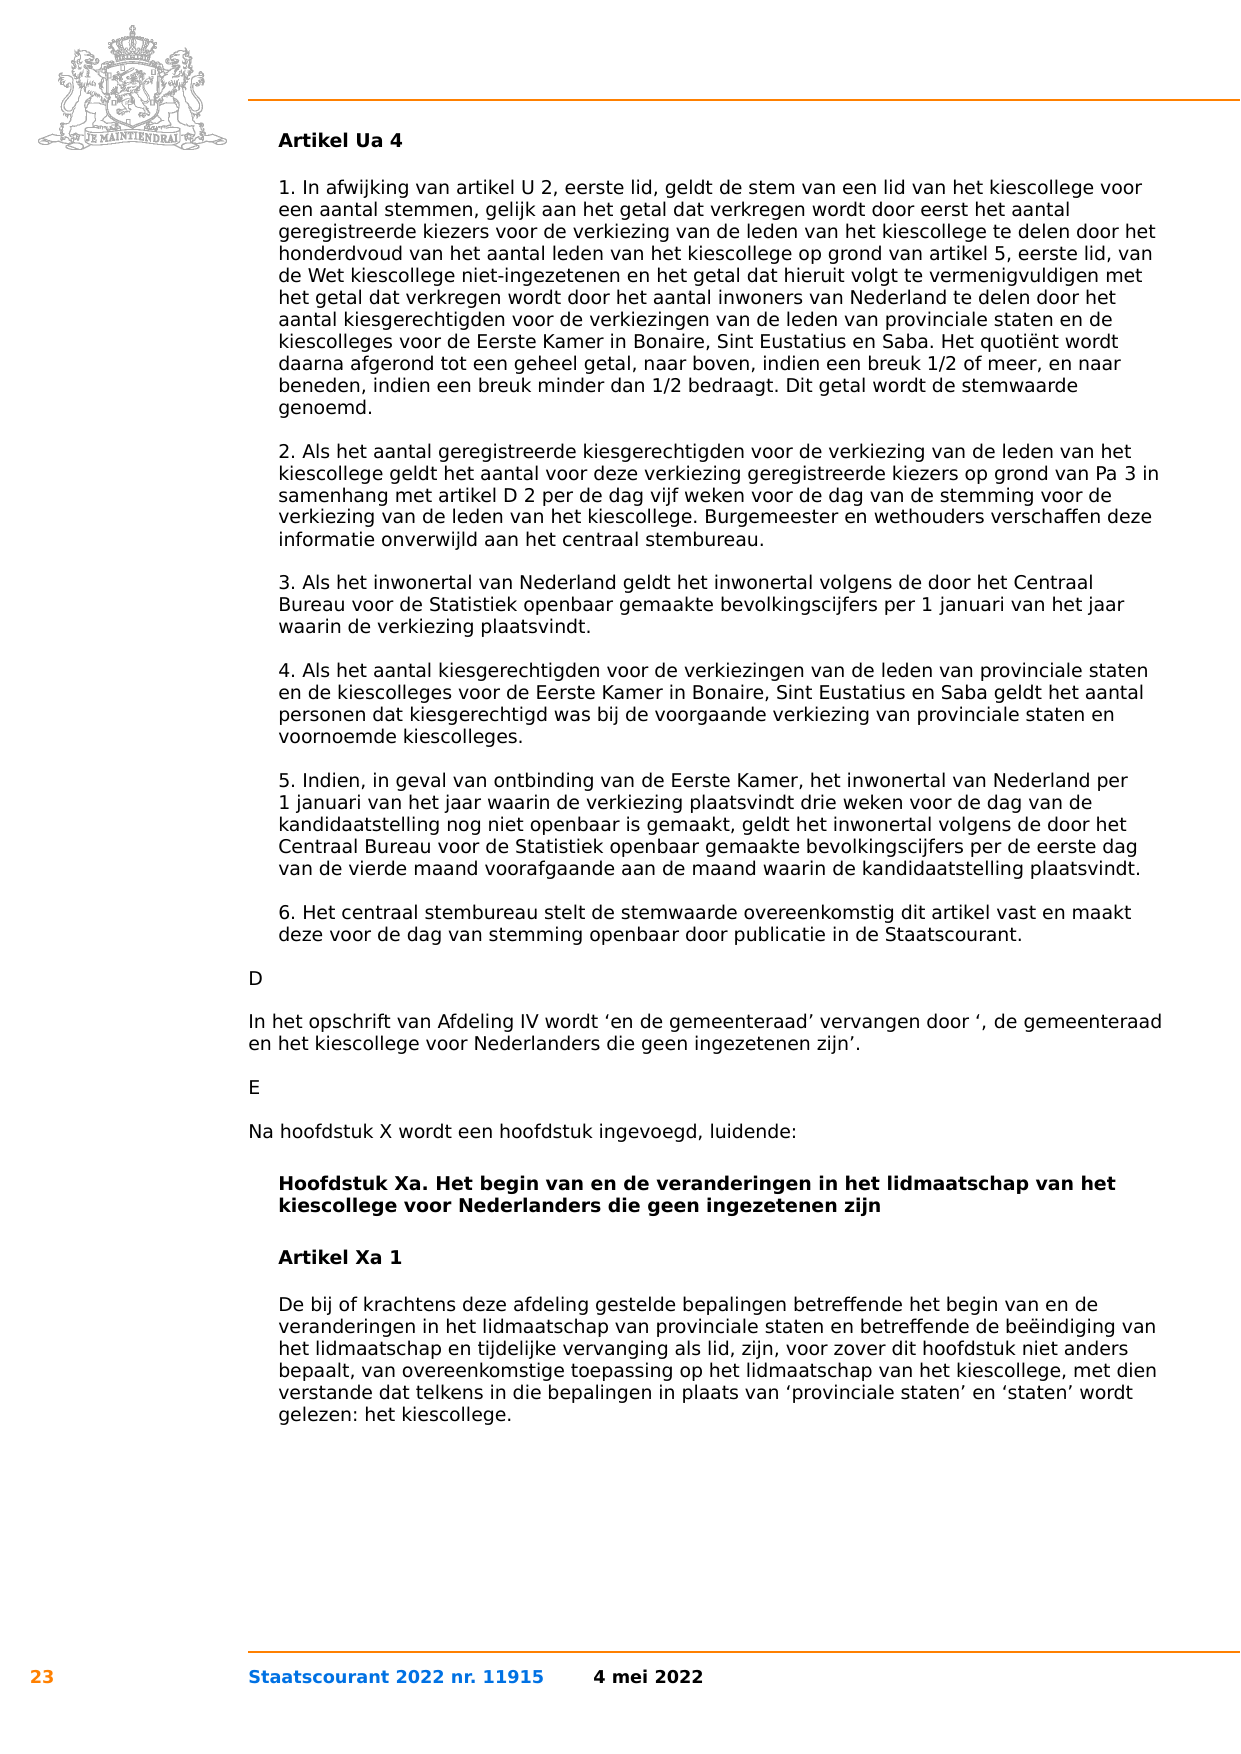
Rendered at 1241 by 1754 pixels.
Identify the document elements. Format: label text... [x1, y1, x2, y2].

subtitle Artikel Ua 4 [278, 130, 1163, 152]
text De bij of krachtens deze afdeling gestelde bepalingen betreffende het begin van en de veranderingen in het lidmaatschap van provinciale staten en betreffende de beëindiging van het lidmaatschap en tijdelijke vervanging als lid, zijn, voor zover dit hoofdstuk niet anders bepaalt, van overeenkomstige toepassing op het lidmaatschap van het kiescollege, met dien verstande dat telkens in die bepalingen in plaats van ‘provinciale staten’ en ‘staten’ wordt gelezen: het kiescollege. [278, 1294, 1163, 1426]
text In het opschrift van Afdeling IV wordt ‘en de gemeenteraad’ vervangen door ‘, de gemeenteraad en het kiescollege voor Nederlanders die geen ingezetenen zijn’. [248, 1011, 1163, 1055]
subtitle Artikel Xa 1 [278, 1247, 1163, 1269]
text 3. Als het inwonertal van Nederland geldt het inwonertal volgens de door het Centraal Bureau voor de Statistiek openbaar gemaakte bevolkingscijfers per 1 januari van het jaar waarin de verkiezing plaatsvindt. [278, 572, 1163, 638]
picture [38, 25, 227, 150]
text E [248, 1077, 1163, 1099]
text 4. Als het aantal kiesgerechtigden voor de verkiezingen van de leden van provinciale staten en de kiescolleges voor de Eerste Kamer in Bonaire, Sint Eustatius en Saba geldt het aantal personen dat kiesgerechtigd was bij de voorgaande verkiezing van provinciale staten en voornoemde kiescolleges. [278, 660, 1163, 748]
text 6. Het centraal stembureau stelt de stemwaarde overeenkomstig dit artikel vast en maakt deze voor de dag van stemming openbaar door publicatie in de Staatscourant. [278, 902, 1163, 946]
subtitle Hoofdstuk Xa. Het begin van en de veranderingen in het lidmaatschap van het kiescollege voor Nederlanders die geen ingezetenen zijn [278, 1173, 1163, 1217]
text 1. In afwijking van artikel U 2, eerste lid, geldt de stem van een lid van het kiescollege voor een aantal stemmen, gelijk aan het getal dat verkregen wordt door eerst het aantal geregistreerde kiezers voor de verkiezing van de leden van het kiescollege te delen door het honderdvoud van het aantal leden van het kiescollege op grond van artikel 5, eerste lid, van de Wet kiescollege niet-ingezetenen en het getal dat hieruit volgt te vermenigvuldigen met het getal dat verkregen wordt door het aantal inwoners van Nederland te delen door het aantal kiesgerechtigden voor de verkiezingen van de leden van provinciale staten en de kiescolleges voor de Eerste Kamer in Bonaire, Sint Eustatius en Saba. Het quotiënt wordt daarna afgerond tot een geheel getal, naar boven, indien een breuk 1/2 of meer, en naar beneden, indien een breuk minder dan 1/2 bedraagt. Dit getal wordt de stemwaarde genoemd. [278, 177, 1163, 419]
text 5. Indien, in geval van ontbinding van de Eerste Kamer, het inwonertal van Nederland per 1 januari van het jaar waarin de verkiezing plaatsvindt drie weken voor de dag van de kandidaatstelling nog niet openbaar is gemaakt, geldt het inwonertal volgens de door het Centraal Bureau voor de Statistiek openbaar gemaakte bevolkingscijfers per de eerste dag van de vierde maand voorafgaande aan de maand waarin de kandidaatstelling plaatsvindt. [278, 770, 1163, 880]
text Na hoofdstuk X wordt een hoofdstuk ingevoegd, luidende: [248, 1121, 1163, 1143]
text D [248, 967, 1163, 989]
text 2. Als het aantal geregistreerde kiesgerechtigden voor de verkiezing van de leden van het kiescollege geldt het aantal voor deze verkiezing geregistreerde kiezers op grond van Pa 3 in samenhang met artikel D 2 per de dag vijf weken voor de dag van de stemming voor de verkiezing van de leden van het kiescollege. Burgemeester en wethouders verschaffen deze informatie onverwijld aan het centraal stembureau. [278, 441, 1163, 550]
